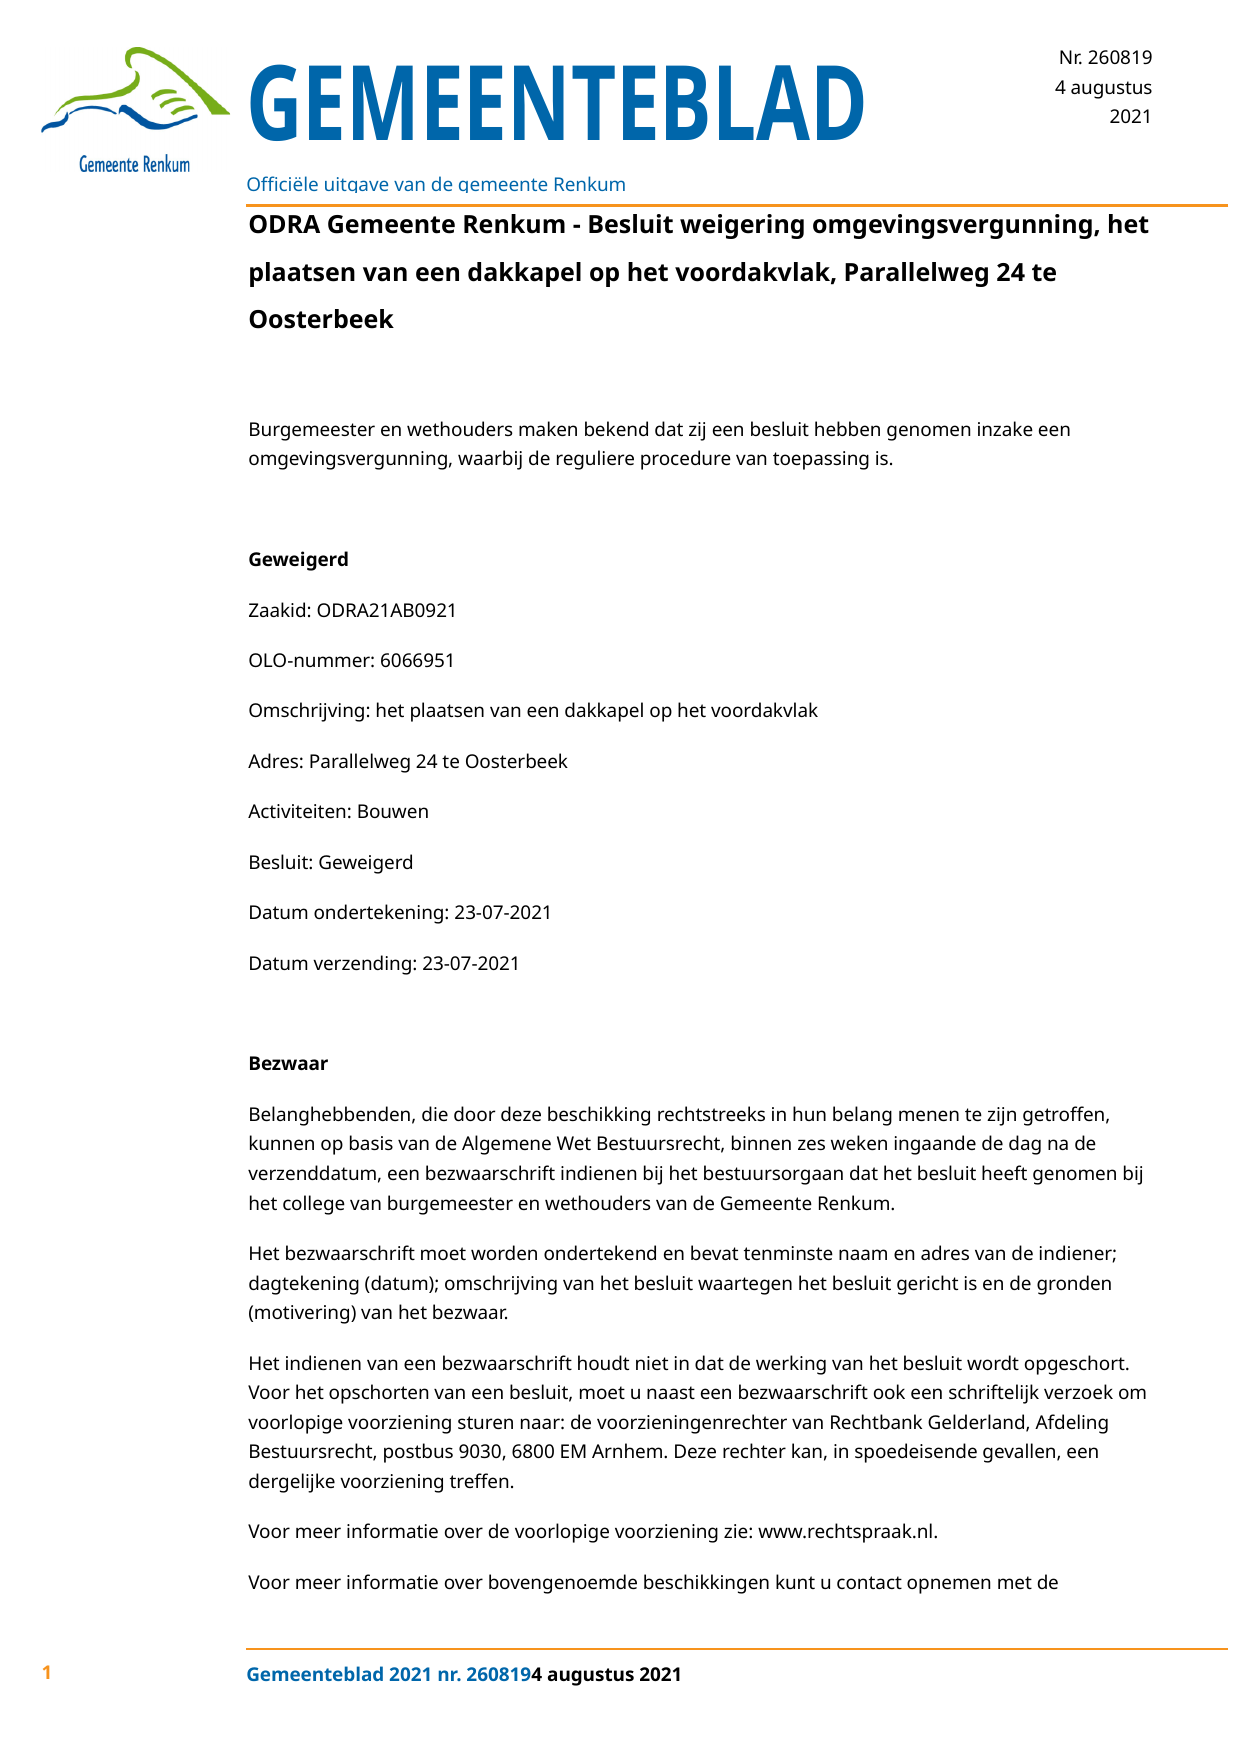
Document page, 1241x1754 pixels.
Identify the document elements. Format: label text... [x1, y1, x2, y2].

text Activiteiten: Bouwen [248, 798, 1152, 824]
text Voor meer informatie over bovengenoemde beschikkingen kunt u contact opnemen met de [248, 1569, 1152, 1594]
text ODRA Gemeente Renkum - Besluit weigering omgevingsvergunning, het plaatsen van een dakkapel op het voordakvlak, Parallelweg 24 te Oosterbeek [248, 207, 1152, 336]
picture [41, 47, 231, 172]
text Belanghebbenden, die door deze beschikking rechtstreeks in hun belang menen te zijn getroffen, kunnen op basis van de Algemene Wet Bestuursrecht, binnen zes weken ingaande de dag na de verzenddatum, een bezwaarschrift indienen bij het bestuursorgaan dat het besluit heeft genomen bij het college van burgemeester en wethouders van de Gemeente Renkum. [248, 1101, 1152, 1215]
text Zaakid: ODRA21AB0921 [248, 597, 1152, 622]
text OLO-nummer: 6066951 [248, 647, 1152, 673]
text Burgemeester en wethouders maken bekend dat zij een besluit hebben genomen inzake een omgevingsvergunning, waarbij de reguliere procedure van toepassing is. [248, 416, 1152, 471]
text Datum ondertekening: 23-07-2021 [248, 899, 1152, 925]
text Datum verzending: 23-07-2021 [248, 950, 1152, 975]
text Geweigerd [248, 546, 1152, 572]
text Besluit: Geweigerd [248, 849, 1152, 874]
text Adres: Parallelweg 24 te Oosterbeek [248, 748, 1152, 774]
text Omschrijving: het plaatsen van een dakkapel op het voordakvlak [248, 698, 1152, 723]
text Voor meer informatie over de voorlopige voorziening zie: www.rechtspraak.nl. [248, 1518, 1152, 1544]
text Het bezwaarschrift moet worden ondertekend en bevat tenminste naam en adres van de indiener; dagtekening (datum); omschrijving van het besluit waartegen het besluit gericht is en de gronden (motivering) van het bezwaar. [248, 1240, 1152, 1325]
text Bezwaar [248, 1051, 1152, 1076]
text Het indienen van een bezwaarschrift houdt niet in dat de werking van het besluit wordt opgeschort. Voor het opschorten van een besluit, moet u naast een bezwaarschrift ook een schriftelijk verzoek om voorlopige voorziening sturen naar: de voorzieningenrechter van Rechtbank Gelderland, Afdeling Bestuursrecht, postbus 9030, 6800 EM Arnhem. Deze rechter kan, in spoedeisende gevallen, een dergelijke voorziening treffen. [248, 1350, 1152, 1494]
